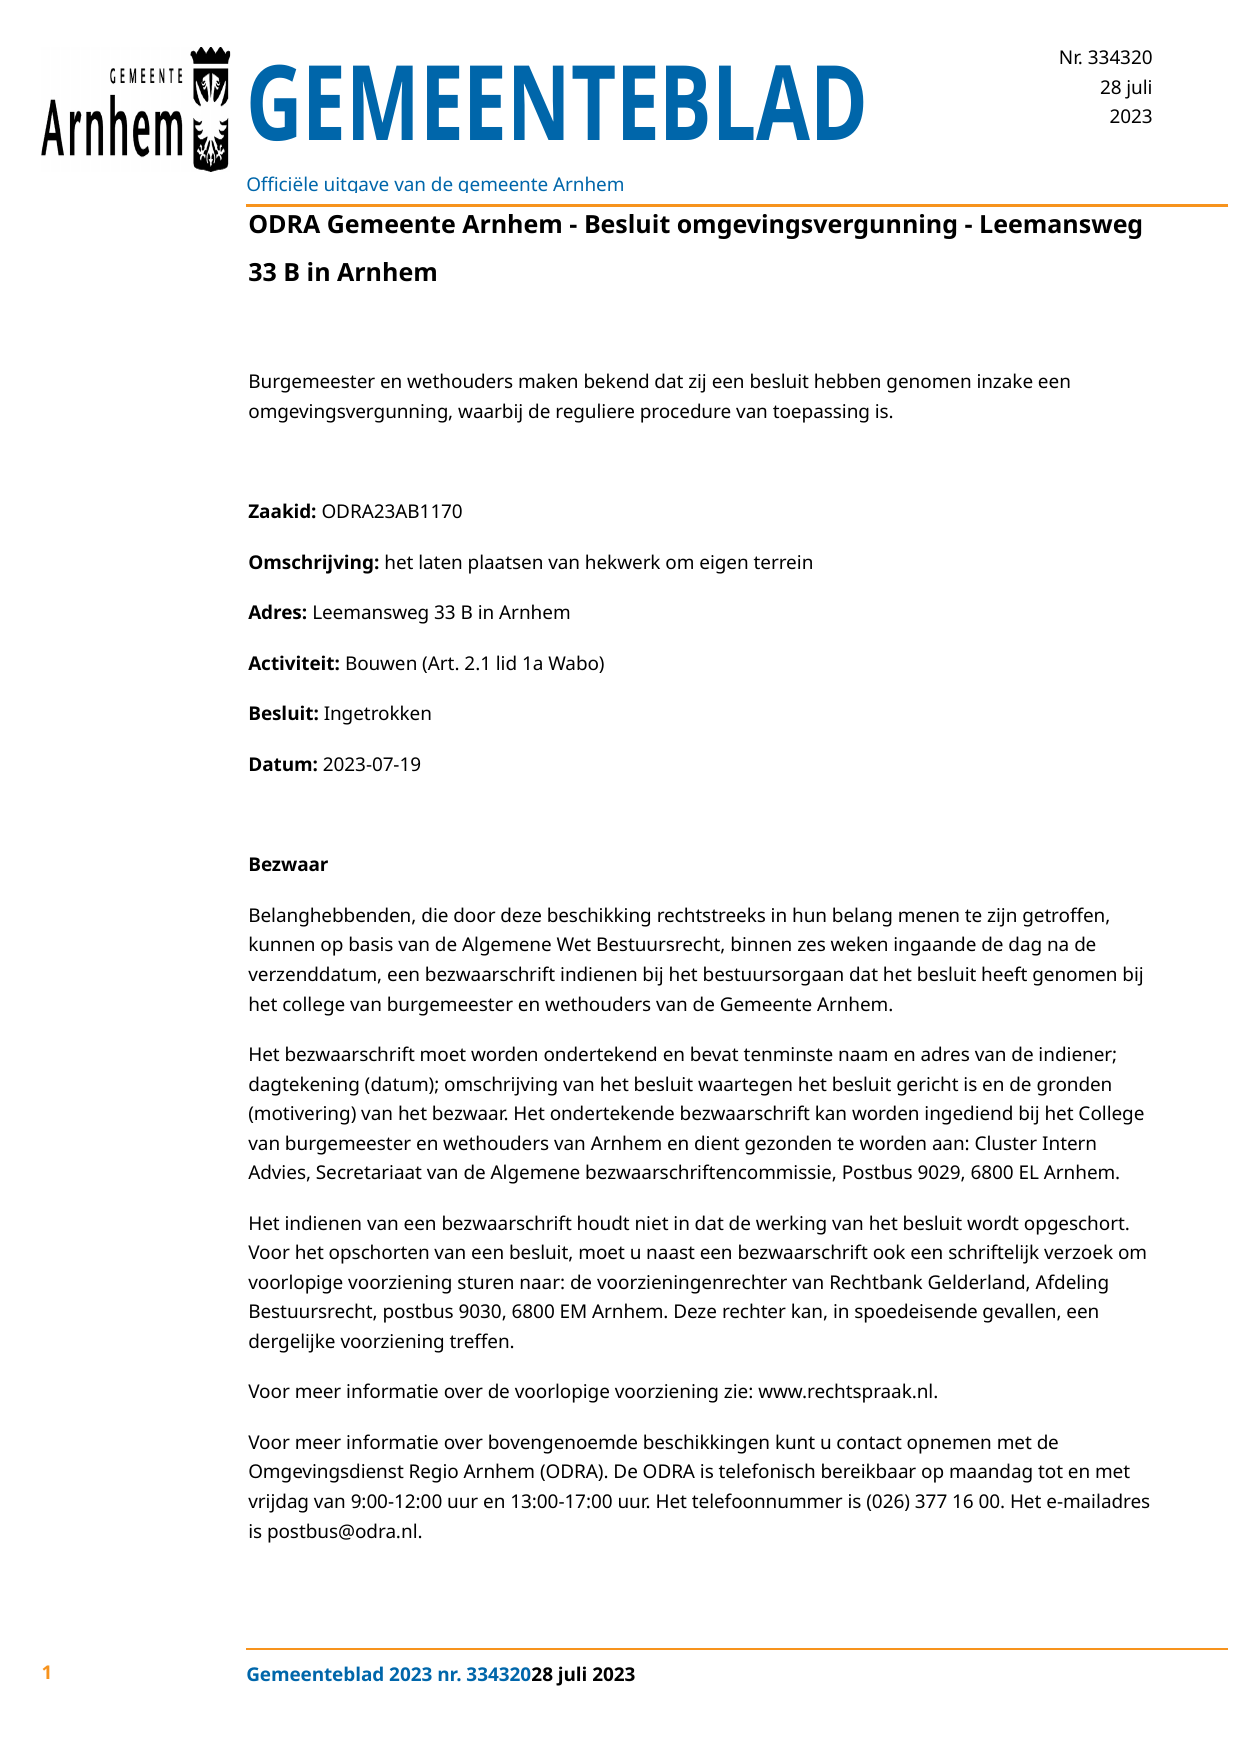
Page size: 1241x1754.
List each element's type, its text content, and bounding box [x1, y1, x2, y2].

text Voor meer informatie over de voorlopige voorziening zie: www.rechtspraak.nl. [248, 1379, 1152, 1404]
text Datum: 2023-07-19 [248, 751, 1152, 777]
text Voor meer informatie over bovengenoemde beschikkingen kunt u contact opnemen met de Omgevingsdienst Regio Arnhem (ODRA). De ODRA is telefonisch bereikbaar op maandag tot en met vrijdag van 9:00-12:00 uur en 13:00-17:00 uur. Het telefoonnummer is (026) 377 16 00. Het e-mailadres is postbus@odra.nl. [248, 1429, 1152, 1544]
text Activiteit: Bouwen (Art. 2.1 lid 1a Wabo) [248, 650, 1152, 676]
text Omschrijving: het laten plaatsen van hekwerk om eigen terrein [248, 549, 1152, 575]
text Bezwaar [248, 852, 1152, 877]
text Het bezwaarschrift moet worden ondertekend en bevat tenminste naam en adres van de indiener; dagtekening (datum); omschrijving van het besluit waartegen het besluit gericht is en de gronden (motivering) van het bezwaar. Het ondertekende bezwaarschrift kan worden ingediend bij het College van burgemeester en wethouders van Arnhem en dient gezonden te worden aan: Cluster Intern Advies, Secretariaat van de Algemene bezwaarschriftencommissie, Postbus 9029, 6800 EL Arnhem. [248, 1041, 1152, 1185]
text Besluit: Ingetrokken [248, 700, 1152, 726]
text Belanghebbenden, die door deze beschikking rechtstreeks in hun belang menen te zijn getroffen, kunnen op basis van de Algemene Wet Bestuursrecht, binnen zes weken ingaande de dag na de verzenddatum, een bezwaarschrift indienen bij het bestuursorgaan dat het besluit heeft genomen bij het college van burgemeester en wethouders van de Gemeente Arnhem. [248, 902, 1152, 1017]
picture [41, 47, 231, 172]
text Zaakid: ODRA23AB1170 [248, 499, 1152, 524]
text Het indienen van een bezwaarschrift houdt niet in dat de werking van het besluit wordt opgeschort. Voor het opschorten van een besluit, moet u naast een bezwaarschrift ook een schriftelijk verzoek om voorlopige voorziening sturen naar: de voorzieningenrechter van Rechtbank Gelderland, Afdeling Bestuursrecht, postbus 9030, 6800 EM Arnhem. Deze rechter kan, in spoedeisende gevallen, een dergelijke voorziening treffen. [248, 1210, 1152, 1354]
text ODRA Gemeente Arnhem - Besluit omgevingsvergunning - Leemansweg 33 B in Arnhem [248, 207, 1152, 288]
text Adres: Leemansweg 33 B in Arnhem [248, 599, 1152, 625]
text Burgemeester en wethouders maken bekend dat zij een besluit hebben genomen inzake een omgevingsvergunning, waarbij de reguliere procedure van toepassing is. [248, 368, 1152, 424]
